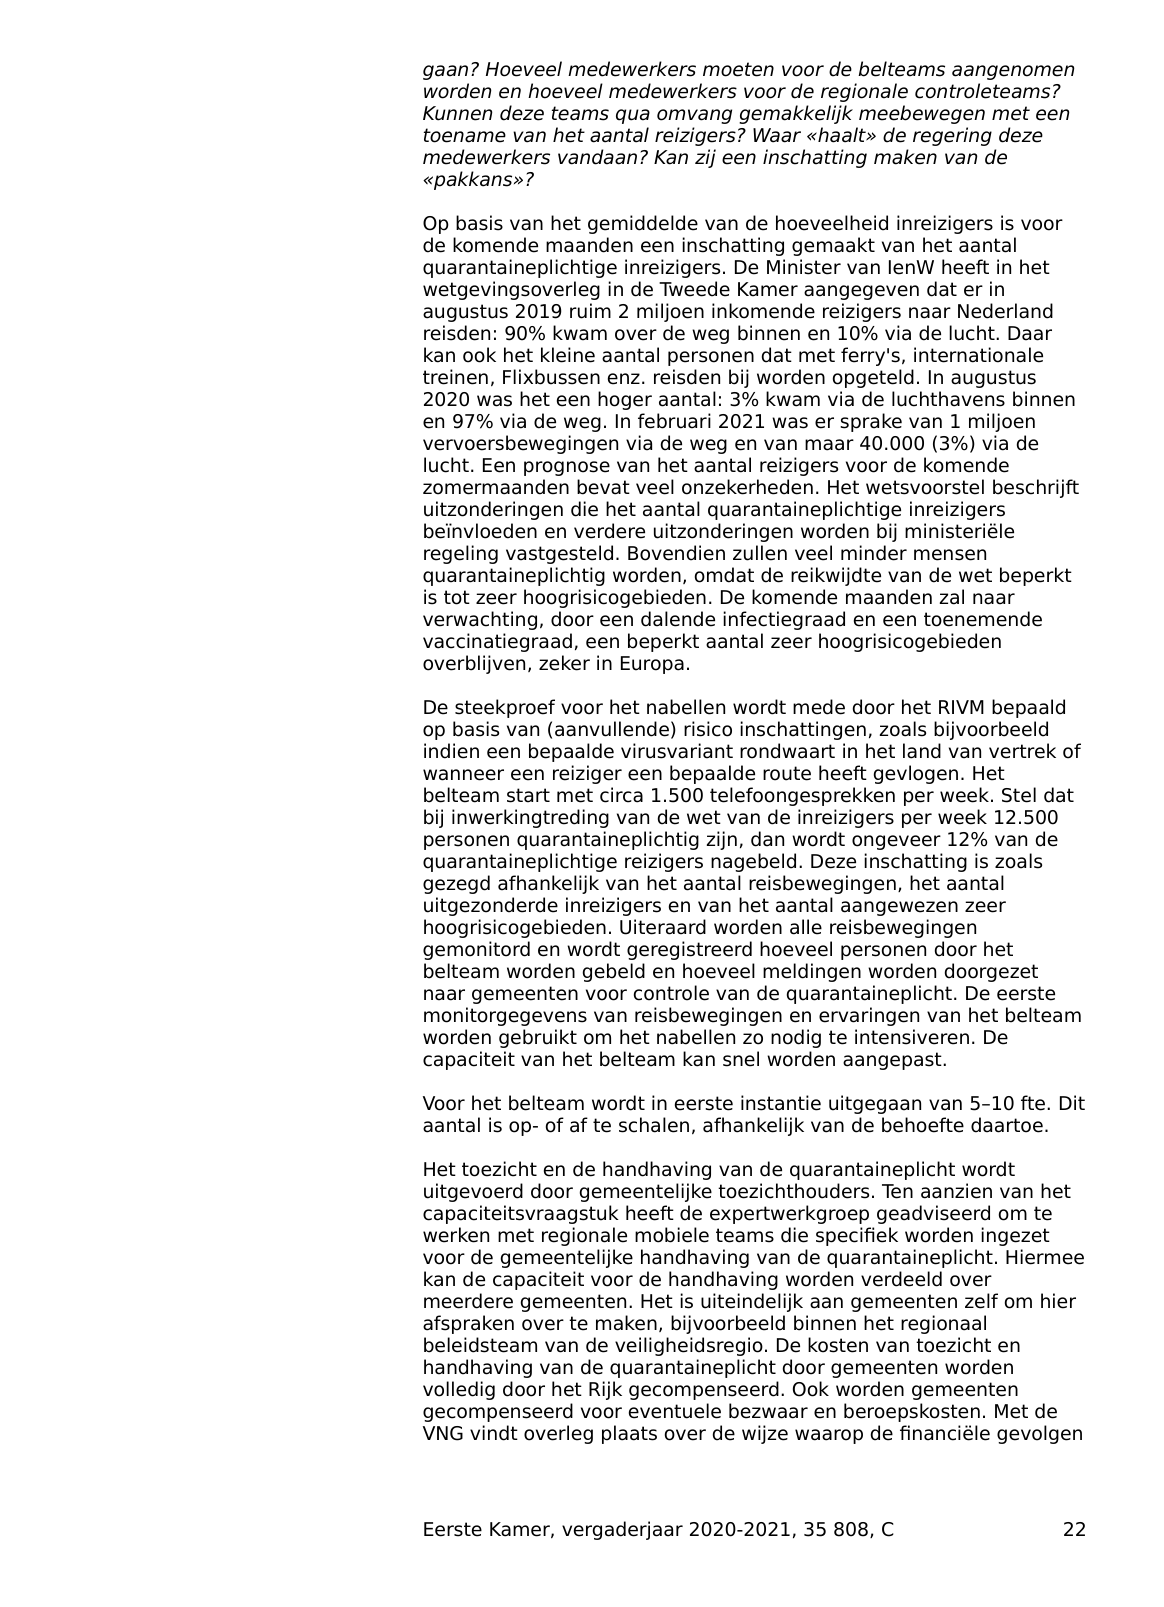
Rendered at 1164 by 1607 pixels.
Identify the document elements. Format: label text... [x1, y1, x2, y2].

text De steekproef voor het nabellen wordt mede door het RIVM bepaald op basis van (aanvullende) risico inschattingen, zoals bijvoorbeeld indien een bepaalde virusvariant rondwaart in het land van vertrek of wanneer een reiziger een bepaalde route heeft gevlogen. Het belteam start met circa 1.500 telefoongesprekken per week. Stel dat bij inwerkingtreding van de wet van de inreizigers per week 12.500 personen quarantaineplichtig zijn, dan wordt ongeveer 12% van de quarantaineplichtige reizigers nagebeld. Deze inschatting is zoals gezegd afhankelijk van het aantal reisbewegingen, het aantal uitgezonderde inreizigers en van het aantal aangewezen zeer hoogrisicogebieden. Uiteraard worden alle reisbewegingen gemonitord en wordt geregistreerd hoeveel personen door het belteam worden gebeld en hoeveel meldingen worden doorgezet naar gemeenten voor controle van de quarantaineplicht. De eerste monitorgegevens van reisbewegingen en ervaringen van het belteam worden gebruikt om het nabellen zo nodig te intensiveren. De capaciteit van het belteam kan snel worden aangepast. [422, 697, 1087, 1071]
text Het toezicht en de handhaving van de quarantaineplicht wordt uitgevoerd door gemeentelijke toezichthouders. Ten aanzien van het capaciteitsvraagstuk heeft de expertwerkgroep geadviseerd om te werken met regionale mobiele teams die specifiek worden ingezet voor de gemeentelijke handhaving van de quarantaineplicht. Hiermee kan de capaciteit voor de handhaving worden verdeeld over meerdere gemeenten. Het is uiteindelijk aan gemeenten zelf om hier afspraken over te maken, bijvoorbeeld binnen het regionaal beleidsteam van de veiligheidsregio. De kosten van toezicht en handhaving van de quarantaineplicht door gemeenten worden volledig door het Rijk gecompenseerd. Ook worden gemeenten gecompenseerd voor eventuele bezwaar en beroepskosten. Met de VNG vindt overleg plaats over de wijze waarop de financiële gevolgen [422, 1159, 1087, 1444]
text Op basis van het gemiddelde van de hoeveelheid inreizigers is voor de komende maanden een inschatting gemaakt van het aantal quarantaineplichtige inreizigers. De Minister van IenW heeft in het wetgevingsoverleg in de Tweede Kamer aangegeven dat er in augustus 2019 ruim 2 miljoen inkomende reizigers naar Nederland reisden: 90% kwam over de weg binnen en 10% via de lucht. Daar kan ook het kleine aantal personen dat met ferry's, internationale treinen, Flixbussen enz. reisden bij worden opgeteld. In augustus 2020 was het een hoger aantal: 3% kwam via de luchthavens binnen en 97% via de weg. In februari 2021 was er sprake van 1 miljoen vervoersbewegingen via de weg en van maar 40.000 (3%) via de lucht. Een prognose van het aantal reizigers voor de komende zomermaanden bevat veel onzekerheden. Het wetsvoorstel beschrijft uitzonderingen die het aantal quarantaineplichtige inreizigers beïnvloeden en verdere uitzonderingen worden bij ministeriële regeling vastgesteld. Bovendien zullen veel minder mensen quarantaineplichtig worden, omdat de reikwijdte van de wet beperkt is tot zeer hoogrisicogebieden. De komende maanden zal naar verwachting, door een dalende infectiegraad en een toenemende vaccinatiegraad, een beperkt aantal zeer hoogrisicogebieden overblijven, zeker in Europa. [422, 213, 1087, 675]
text Voor het belteam wordt in eerste instantie uitgegaan van 5–10 fte. Dit aantal is op- of af te schalen, afhankelijk van de behoefte daartoe. [422, 1093, 1087, 1137]
text gaan? Hoeveel medewerkers moeten voor de belteams aangenomen worden en hoeveel medewerkers voor de regionale controleteams? Kunnen deze teams qua omvang gemakkelijk meebewegen met een toename van het aantal reizigers? Waar «haalt» de regering deze medewerkers vandaan? Kan zij een inschatting maken van de «pakkans»? [422, 59, 1087, 191]
